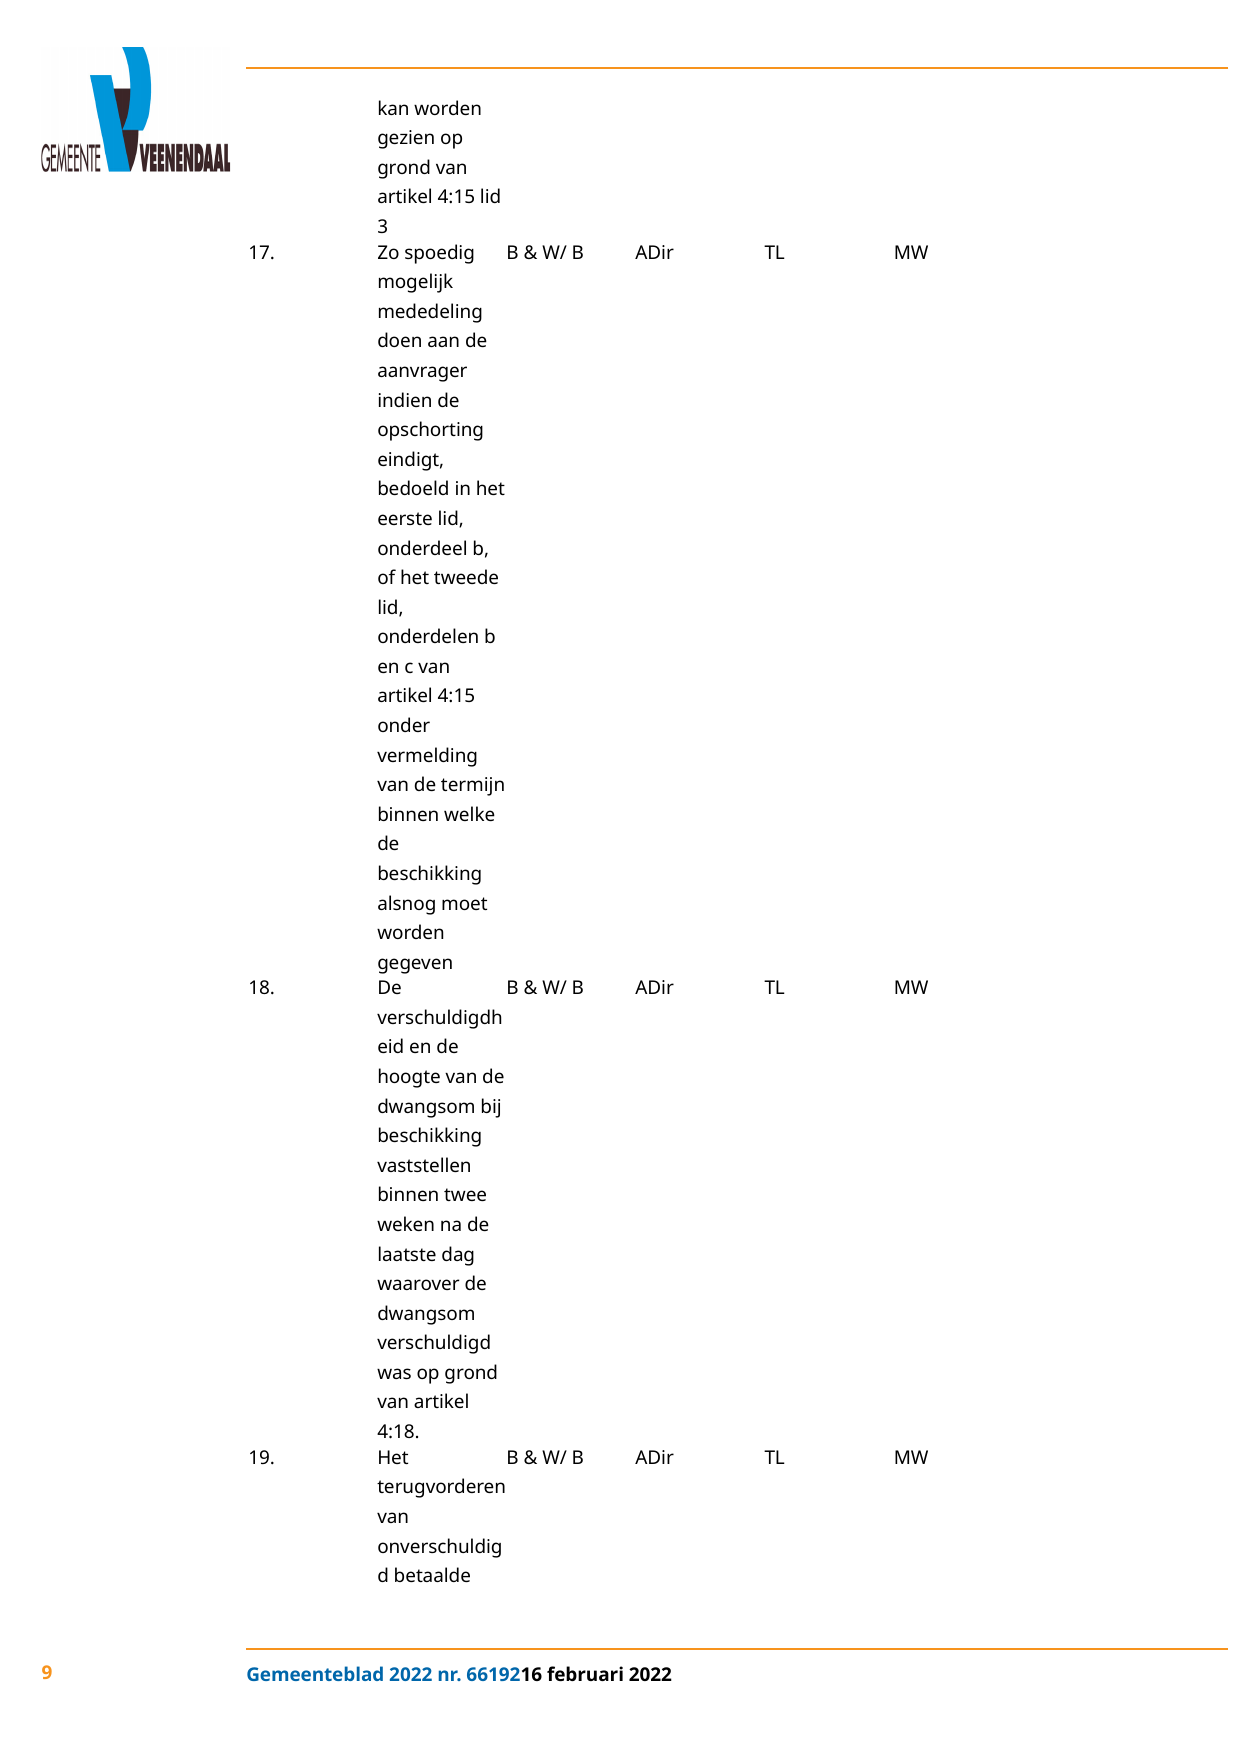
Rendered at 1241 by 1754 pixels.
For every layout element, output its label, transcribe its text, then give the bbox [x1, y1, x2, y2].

table_cell 17. [248, 239, 377, 974]
picture [123, 47, 231, 172]
table_cell MW [894, 1444, 1022, 1588]
picture [41, 47, 130, 172]
table_cell ADir [635, 975, 764, 1444]
table_cell [506, 95, 635, 239]
table_cell B & W/ B [506, 975, 635, 1444]
table_cell [1023, 239, 1152, 974]
table_cell B & W/ B [506, 239, 635, 974]
table_cell [894, 95, 1022, 239]
table_cell 19. [248, 1444, 377, 1588]
table_cell Zo spoedig mogelijk mededeling doen aan de aanvrager indien de opschorting eindigt, bedoeld in het eerste lid, onderdeel b, of het tweede lid, onderdelen b en c van artikel 4:15 onder vermelding van de termijn binnen welke de beschikking alsnog moet worden gegeven [377, 239, 506, 974]
table_cell Het terugvorderen van onverschuldigd betaalde [377, 1444, 506, 1588]
table_cell [1023, 1444, 1152, 1588]
table_cell [764, 95, 893, 239]
table_cell 18. [248, 975, 377, 1444]
table_cell MW [894, 239, 1022, 974]
table_cell [1023, 975, 1152, 1444]
table_cell [1023, 95, 1152, 239]
table_cell B & W/ B [506, 1444, 635, 1588]
table_cell kan worden gezien op grond van artikel 4:15 lid 3 [377, 95, 506, 239]
table_cell De verschuldigdheid en de hoogte van de dwangsom bij beschikking vaststellen binnen twee weken na de laatste dag waarover de dwangsom verschuldigd was op grond van artikel 4:18. [377, 975, 506, 1444]
table_cell TL [764, 1444, 893, 1588]
table_cell [248, 95, 377, 239]
table_cell [635, 95, 764, 239]
table_cell ADir [635, 1444, 764, 1588]
table_cell MW [894, 975, 1022, 1444]
table_cell ADir [635, 239, 764, 974]
table_cell TL [764, 239, 893, 974]
table_cell TL [764, 975, 893, 1444]
